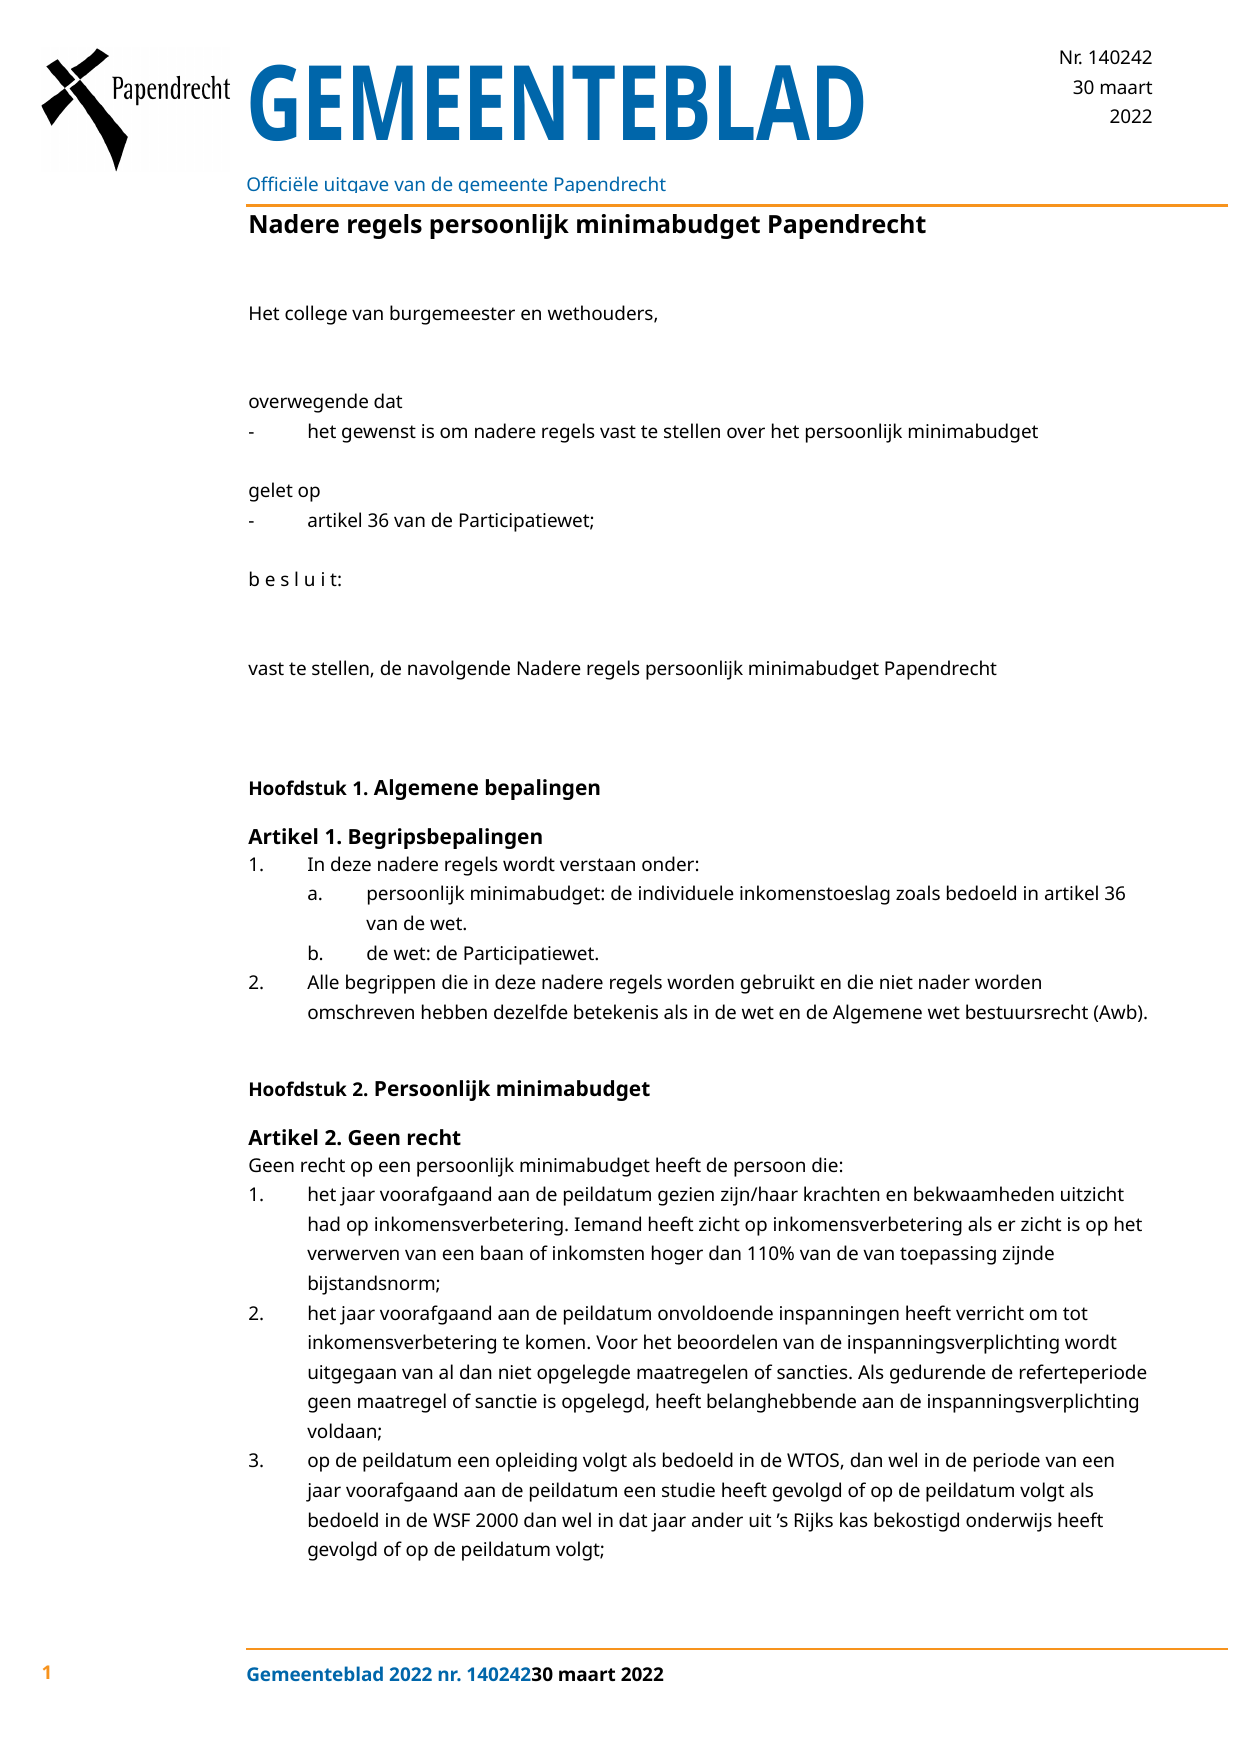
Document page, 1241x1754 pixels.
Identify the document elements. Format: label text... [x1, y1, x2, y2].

text gelet op [248, 477, 1152, 503]
list het jaar voorafgaand aan de peildatum gezien zijn/haar krachten en bekwaamheden uitzicht had op inkomensverbetering. Iemand heeft zicht op inkomensverbetering als er zicht is op het verwerven van een baan of inkomsten hoger dan 110% van de van toepassing zijnde bijstandsnorm; [248, 1181, 1152, 1296]
text Geen recht op een persoonlijk minimabudget heeft de persoon die: [248, 1152, 1152, 1177]
list het jaar voorafgaand aan de peildatum onvoldoende inspanningen heeft verricht om tot inkomensverbetering te komen. Voor het beoordelen van de inspanningsverplichting wordt uitgegaan van al dan niet opgelegde maatregelen of sancties. Als gedurende de referteperiode geen maatregel of sanctie is opgelegd, heeft belanghebbende aan de inspanningsverplichting voldaan; [248, 1300, 1152, 1444]
list het gewenst is om nadere regels vast te stellen over het persoonlijk minimabudget [248, 418, 1152, 444]
text Het college van burgemeester en wethouders, [248, 300, 1152, 326]
list artikel 36 van de Participatiewet; [248, 507, 1152, 533]
text Artikel 1. Begripsbepalingen [248, 822, 1152, 851]
text Hoofdstuk 2. Persoonlijk minimabudget [248, 1074, 1152, 1102]
text vast te stellen, de navolgende Nadere regels persoonlijk minimabudget Papendrecht [248, 655, 1152, 681]
picture [41, 47, 231, 172]
text Hoofdstuk 1. Algemene bepalingen [248, 773, 1152, 802]
list In deze nadere regels wordt verstaan onder: [248, 851, 1152, 877]
text Artikel 2. Geen recht [248, 1123, 1152, 1152]
list op de peildatum een opleiding volgt als bedoeld in de WTOS, dan wel in de periode van een jaar voorafgaand aan de peildatum een studie heeft gevolgd of op de peildatum volgt als bedoeld in de WSF 2000 dan wel in dat jaar ander uit ’s Rijks kas bekostigd onderwijs heeft gevolgd of op de peildatum volgt; [248, 1448, 1152, 1562]
list persoonlijk minimabudget: de individuele inkomenstoeslag zoals bedoeld in artikel 36 van de wet. [307, 881, 1152, 936]
text Nadere regels persoonlijk minimabudget Papendrecht [248, 207, 1152, 241]
list Alle begrippen die in deze nadere regels worden gebruikt en die niet nader worden omschreven hebben dezelfde betekenis als in de wet en de Algemene wet bestuursrecht (Awb). [248, 969, 1152, 1024]
text overwegende dat [248, 389, 1152, 414]
list de wet: de Participatiewet. [307, 940, 1152, 965]
text b e s l u i t: [248, 566, 1152, 592]
